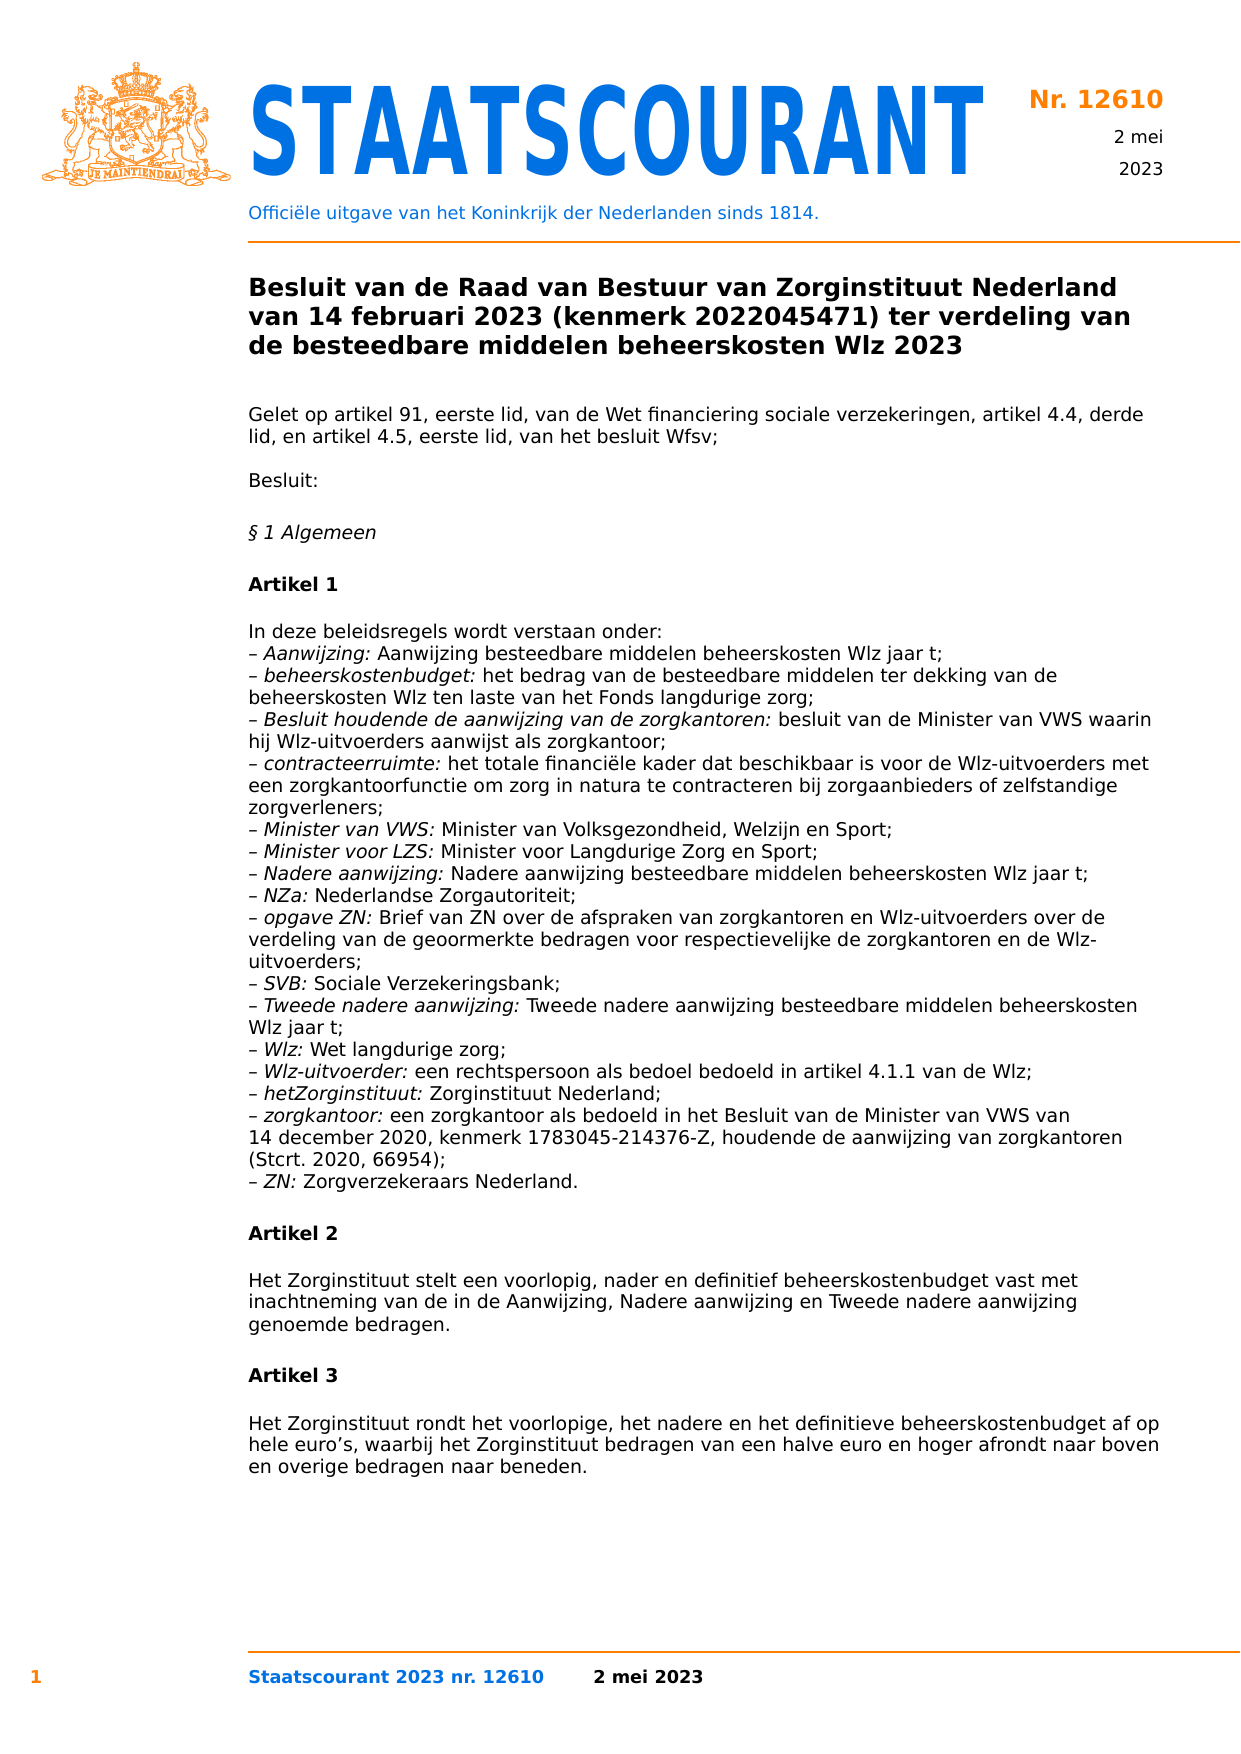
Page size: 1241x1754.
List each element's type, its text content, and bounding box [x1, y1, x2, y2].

subtitle Artikel 1 [248, 574, 1163, 596]
text – Aanwijzing: Aanwijzing besteedbare middelen beheerskosten Wlz jaar t; [248, 643, 1163, 665]
text Het Zorginstituut rondt het voorlopige, het nadere en het definitieve beheerskostenbudget af op hele euro’s, waarbij het Zorginstituut bedragen van een halve euro en hoger afrondt naar boven en overige bedragen naar beneden. [248, 1412, 1163, 1478]
text Besluit: [248, 470, 1163, 492]
text Het Zorginstituut stelt een voorlopig, nader en definitief beheerskostenbudget vast met inachtneming van de in de Aanwijzing, Nadere aanwijzing en Tweede nadere aanwijzing genoemde bedragen. [248, 1269, 1163, 1335]
text – opgave ZN: Brief van ZN over de afspraken van zorgkantoren en Wlz-uitvoerders over de verdeling van de geoormerkte bedragen voor respectievelijke de zorgkantoren en de Wlz-uitvoerders; [248, 907, 1163, 973]
text – beheerskostenbudget: het bedrag van de besteedbare middelen ter dekking van de beheerskosten Wlz ten laste van het Fonds langdurige zorg; [248, 665, 1163, 709]
text – ZN: Zorgverzekeraars Nederland. [248, 1171, 1163, 1192]
text – NZa: Nederlandse Zorgautoriteit; [248, 885, 1163, 907]
text – Wlz-uitvoerder: een rechtspersoon als bedoel bedoeld in artikel 4.1.1 van de Wlz; [248, 1061, 1163, 1083]
text – Minister voor LZS: Minister voor Langdurige Zorg en Sport; [248, 841, 1163, 863]
table_cell Officiële uitgave van het Koninkrijk der Nederlanden sinds 1814. [248, 203, 1240, 241]
subtitle Artikel 2 [248, 1222, 1163, 1244]
table_header [25, 62, 248, 241]
text – contracteerruimte: het totale financiële kader dat beschikbaar is voor de Wlz-uitvoerders met een zorgkantoorfunctie om zorg in natura te contracteren bij zorgaanbieders of zelfstandige zorgverleners; [248, 753, 1163, 819]
text – Besluit houdende de aanwijzing van de zorgkantoren: besluit van de Minister van VWS waarin hij Wlz-uitvoerders aanwijst als zorgkantoor; [248, 709, 1163, 753]
text – hetZorginstituut: Zorginstituut Nederland; [248, 1083, 1163, 1104]
text – Nadere aanwijzing: Nadere aanwijzing besteedbare middelen beheerskosten Wlz jaar t; [248, 863, 1163, 885]
text Gelet op artikel 91, eerste lid, van de Wet financiering sociale verzekeringen, artikel 4.4, derde lid, en artikel 4.5, eerste lid, van het besluit Wfsv; [248, 404, 1163, 448]
text – zorgkantoor: een zorgkantoor als bedoeld in het Besluit van de Minister van VWS van 14 december 2020, kenmerk 1783045-214376-Z, houdende de aanwijzing van zorgkantoren (Stcrt. 2020, 66954); [248, 1104, 1163, 1171]
subtitle Besluit van de Raad van Bestuur van Zorginstituut Nederland van 14 februari 2023 (kenmerk 2022045471) ter verdeling van de besteedbare middelen beheerskosten Wlz 2023 [248, 273, 1163, 361]
text – Minister van VWS: Minister van Volksgezondheid, Welzijn en Sport; [248, 819, 1163, 841]
text – SVB: Sociale Verzekeringsbank; [248, 973, 1163, 995]
table_cell 2023 [998, 153, 1240, 203]
text – Wlz: Wet langdurige zorg; [248, 1039, 1163, 1061]
table_header STAATSCOURANT [248, 62, 998, 203]
subtitle Artikel 3 [248, 1365, 1163, 1387]
subtitle § 1 Algemeen [248, 522, 1163, 544]
text – Tweede nadere aanwijzing: Tweede nadere aanwijzing besteedbare middelen beheerskosten Wlz jaar t; [248, 995, 1163, 1039]
picture [41, 62, 231, 186]
text In deze beleidsregels wordt verstaan onder: [248, 621, 1163, 643]
table_header Nr. 12610 [998, 62, 1240, 121]
table_cell 2 mei [998, 121, 1240, 153]
